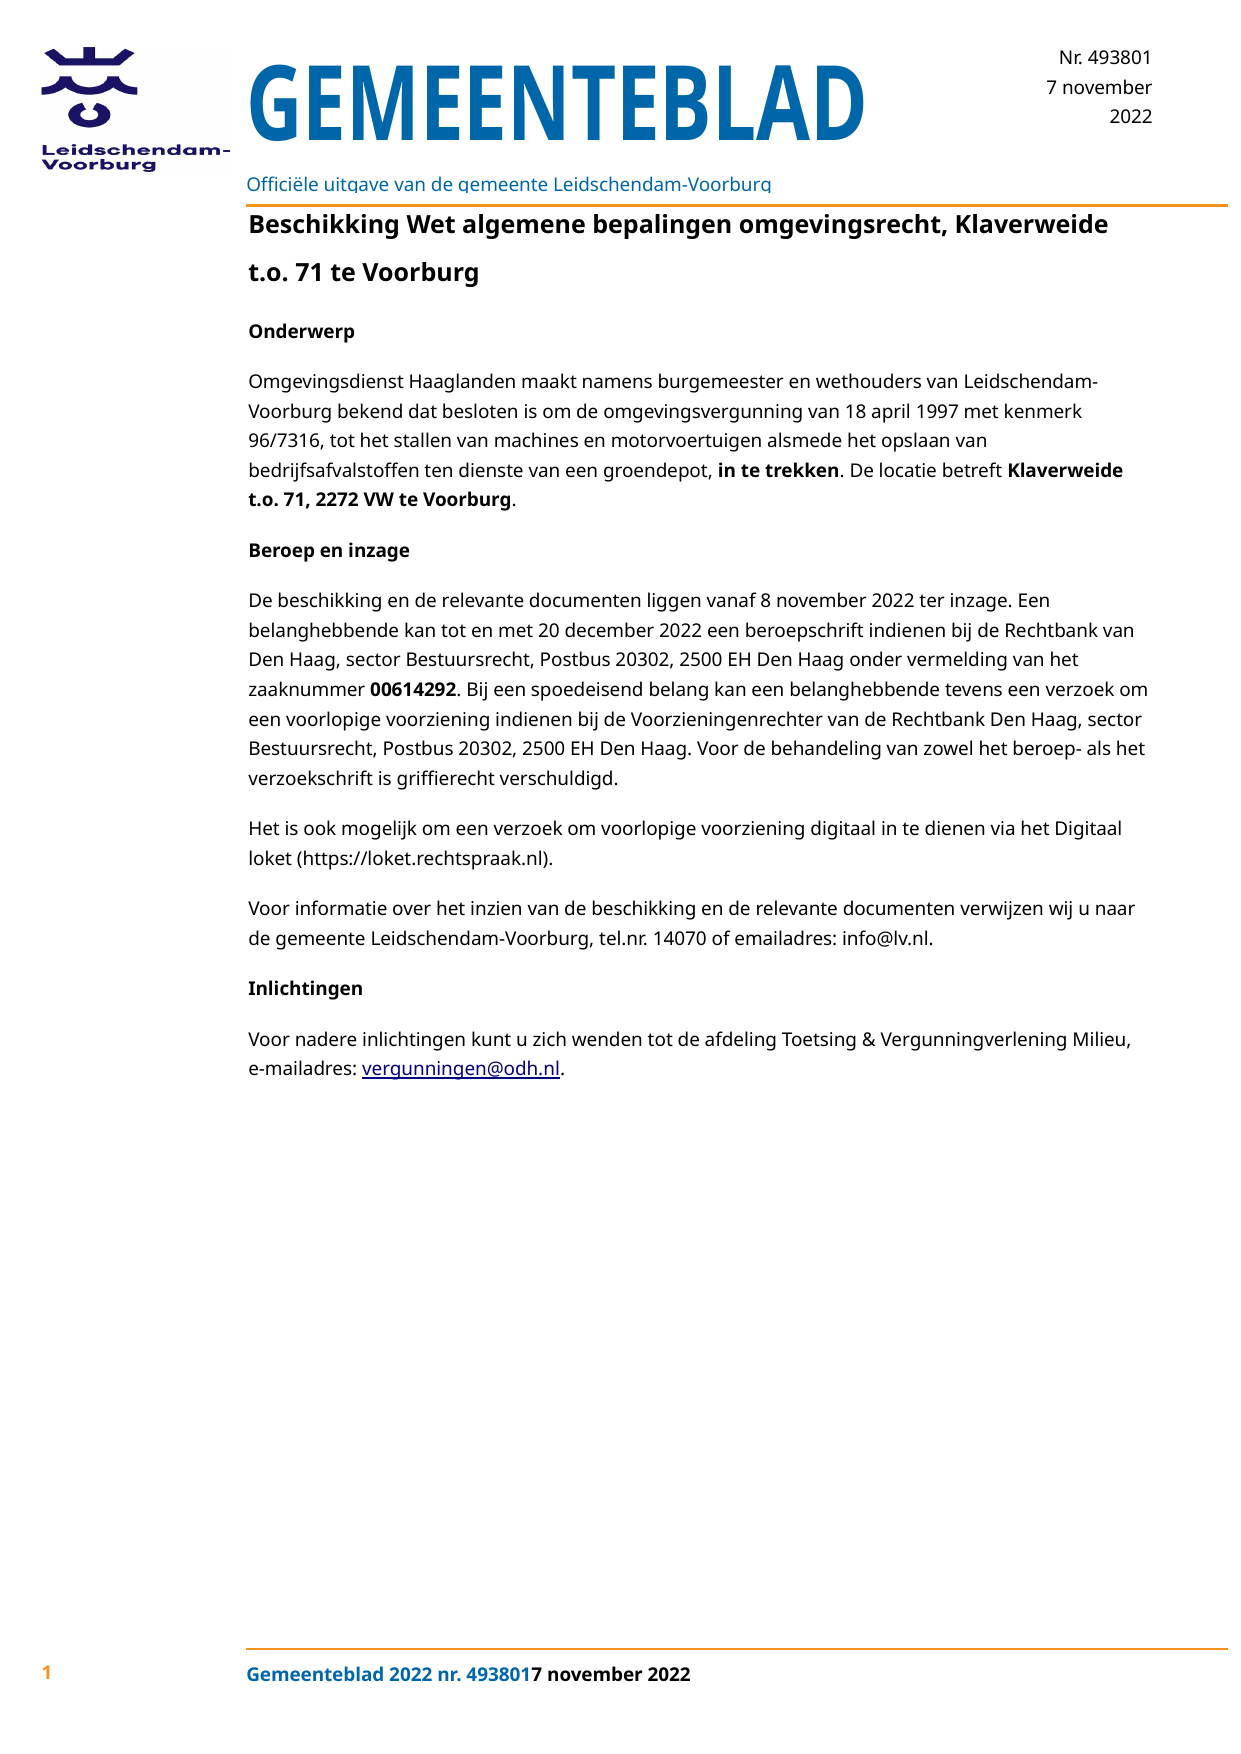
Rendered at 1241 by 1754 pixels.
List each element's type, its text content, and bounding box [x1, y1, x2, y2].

text Voor informatie over het inzien van de beschikking en de relevante documenten verwijzen wij u naar de gemeente Leidschendam-Voorburg, tel.nr. 14070 of emailadres: info@lv.nl. [248, 895, 1152, 951]
text Voor nadere inlichtingen kunt u zich wenden tot de afdeling Toetsing & Vergunningverlening Milieu, e-mailadres: vergunningen@odh.nl. [248, 1026, 1152, 1081]
text Het is ook mogelijk om een verzoek om voorlopige voorziening digitaal in te dienen via het Digitaal loket (https://loket.rechtspraak.nl). [248, 815, 1152, 871]
text Beroep en inzage [248, 537, 1152, 563]
text Omgevingsdienst Haaglanden maakt namens burgemeester en wethouders van Leidschendam-Voorburg bekend dat besloten is om de omgevingsvergunning van 18 april 1997 met kenmerk 96/7316, tot het stallen van machines en motorvoertuigen alsmede het opslaan van bedrijfsafvalstoffen ten dienste van een groendepot, in te trekken. De locatie betreft Klaverweide t.o. 71, 2272 VW te Voorburg. [248, 368, 1152, 512]
text De beschikking en de relevante documenten liggen vanaf 8 november 2022 ter inzage. Een belanghebbende kan tot en met 20 december 2022 een beroepschrift indienen bij de Rechtbank van Den Haag, sector Bestuursrecht, Postbus 20302, 2500 EH Den Haag onder vermelding van het zaaknummer 00614292. Bij een spoedeisend belang kan een belanghebbende tevens een verzoek om een voorlopige voorziening indienen bij de Voorzieningenrechter van de Rechtbank Den Haag, sector Bestuursrecht, Postbus 20302, 2500 EH Den Haag. Voor de behandeling van zowel het beroep- als het verzoekschrift is griffierecht verschuldigd. [248, 587, 1152, 791]
text Beschikking Wet algemene bepalingen omgevingsrecht, Klaverweide t.o. 71 te Voorburg [248, 207, 1152, 288]
text Inlichtingen [248, 975, 1152, 1001]
picture [41, 47, 231, 172]
text Onderwerp [248, 318, 1152, 344]
